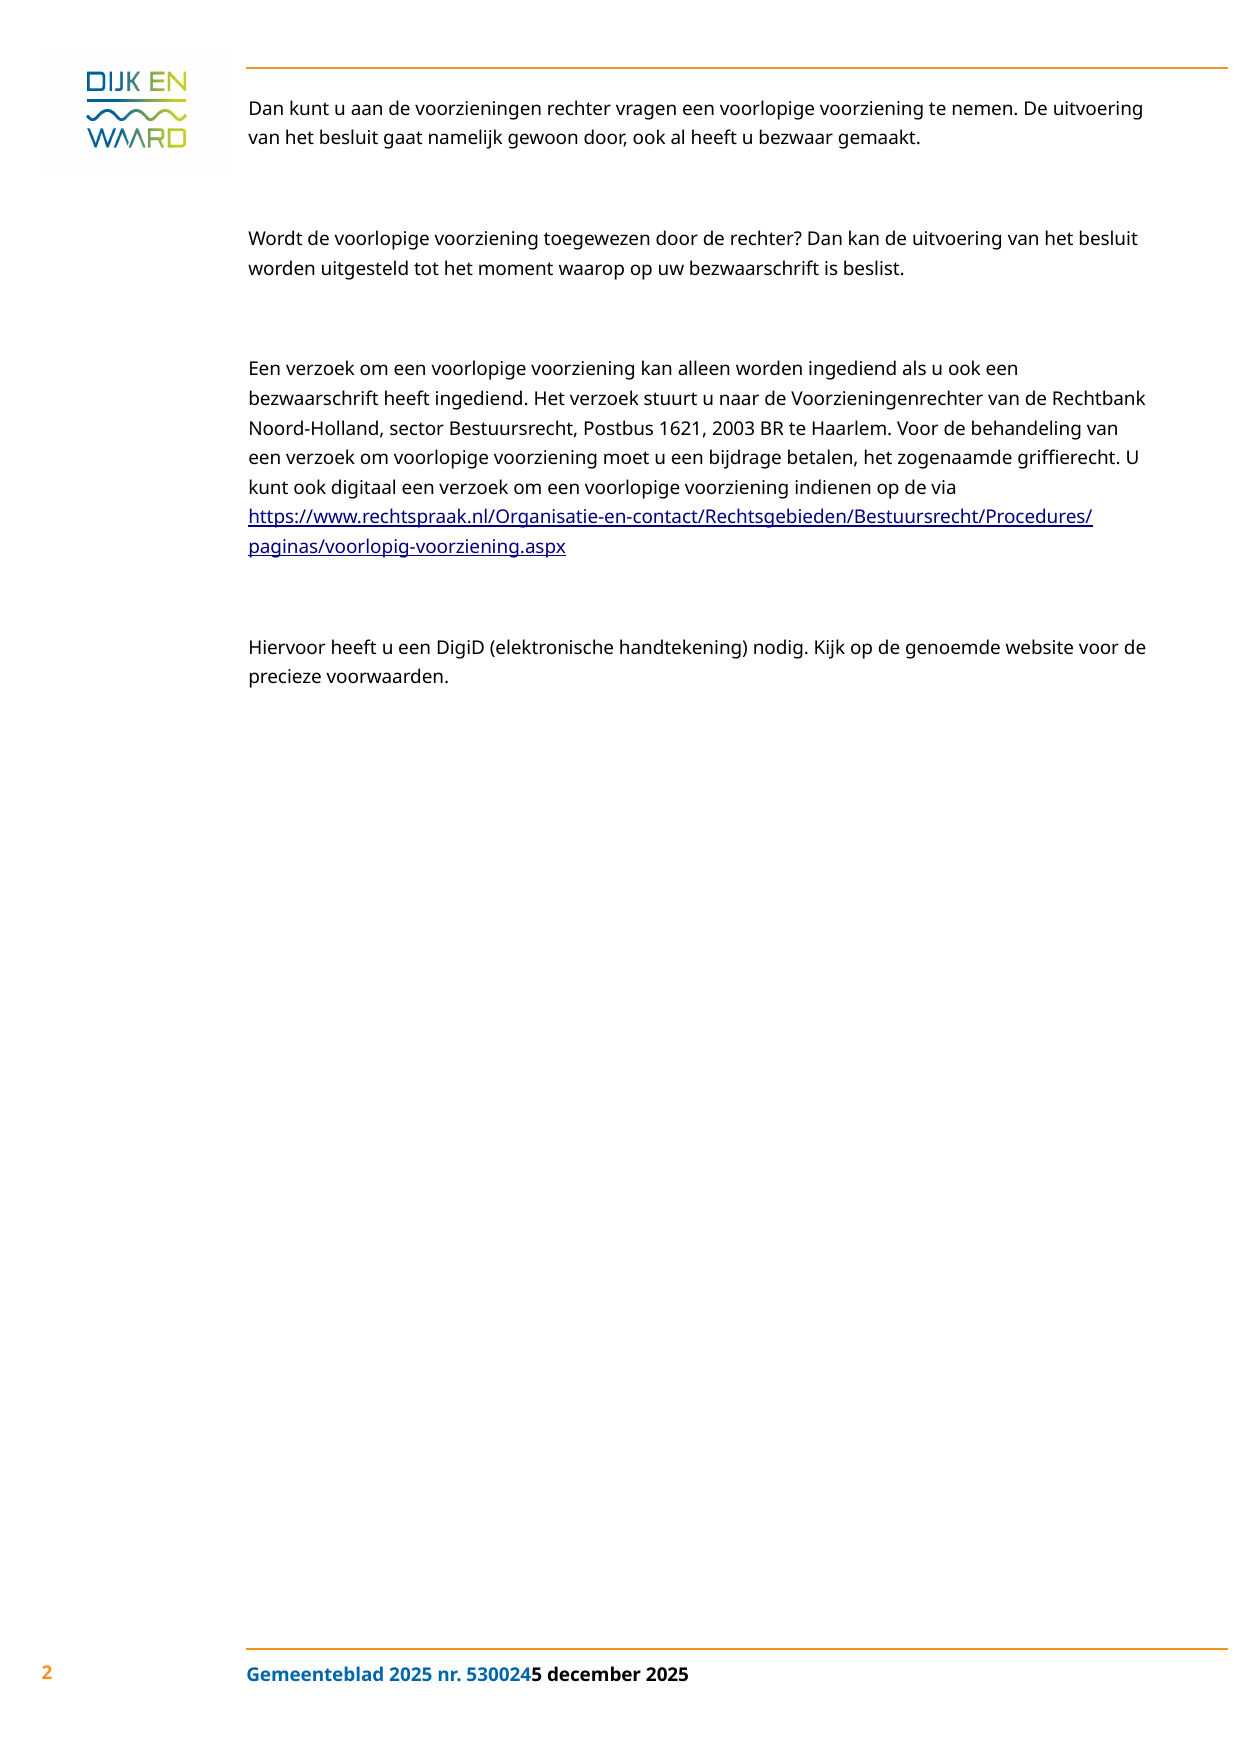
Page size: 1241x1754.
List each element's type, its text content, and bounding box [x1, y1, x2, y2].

text Wordt de voorlopige voorziening toegewezen door de rechter? Dan kan de uitvoering van het besluit worden uitgesteld tot het moment waarop op uw bezwaarschrift is beslist. [248, 225, 1152, 281]
text Dan kunt u aan de voorzieningen rechter vragen een voorlopige voorziening te nemen. De uitvoering van het besluit gaat namelijk gewoon door, ook al heeft u bezwaar gemaakt. [248, 95, 1152, 150]
picture [41, 47, 231, 172]
text Hiervoor heeft u een DigiD (elektronische handtekening) nodig. Kijk op de genoemde website voor de precieze voorwaarden. [248, 634, 1152, 689]
text Een verzoek om een voorlopige voorziening kan alleen worden ingediend als u ook een bezwaarschrift heeft ingediend. Het verzoek stuurt u naar de Voorzieningenrechter van de Rechtbank Noord-Holland, sector Bestuursrecht, Postbus 1621, 2003 BR te Haarlem. Voor de behandeling van een verzoek om voorlopige voorziening moet u een bijdrage betalen, het zogenaamde griffierecht. U kunt ook digitaal een verzoek om een voorlopige voorziening indienen op de via https://www.rechtspraak.nl/Organisatie-en-contact/Rechtsgebieden/Bestuursrecht/Procedures/paginas/voorlopig-voorziening.aspx [248, 356, 1152, 559]
